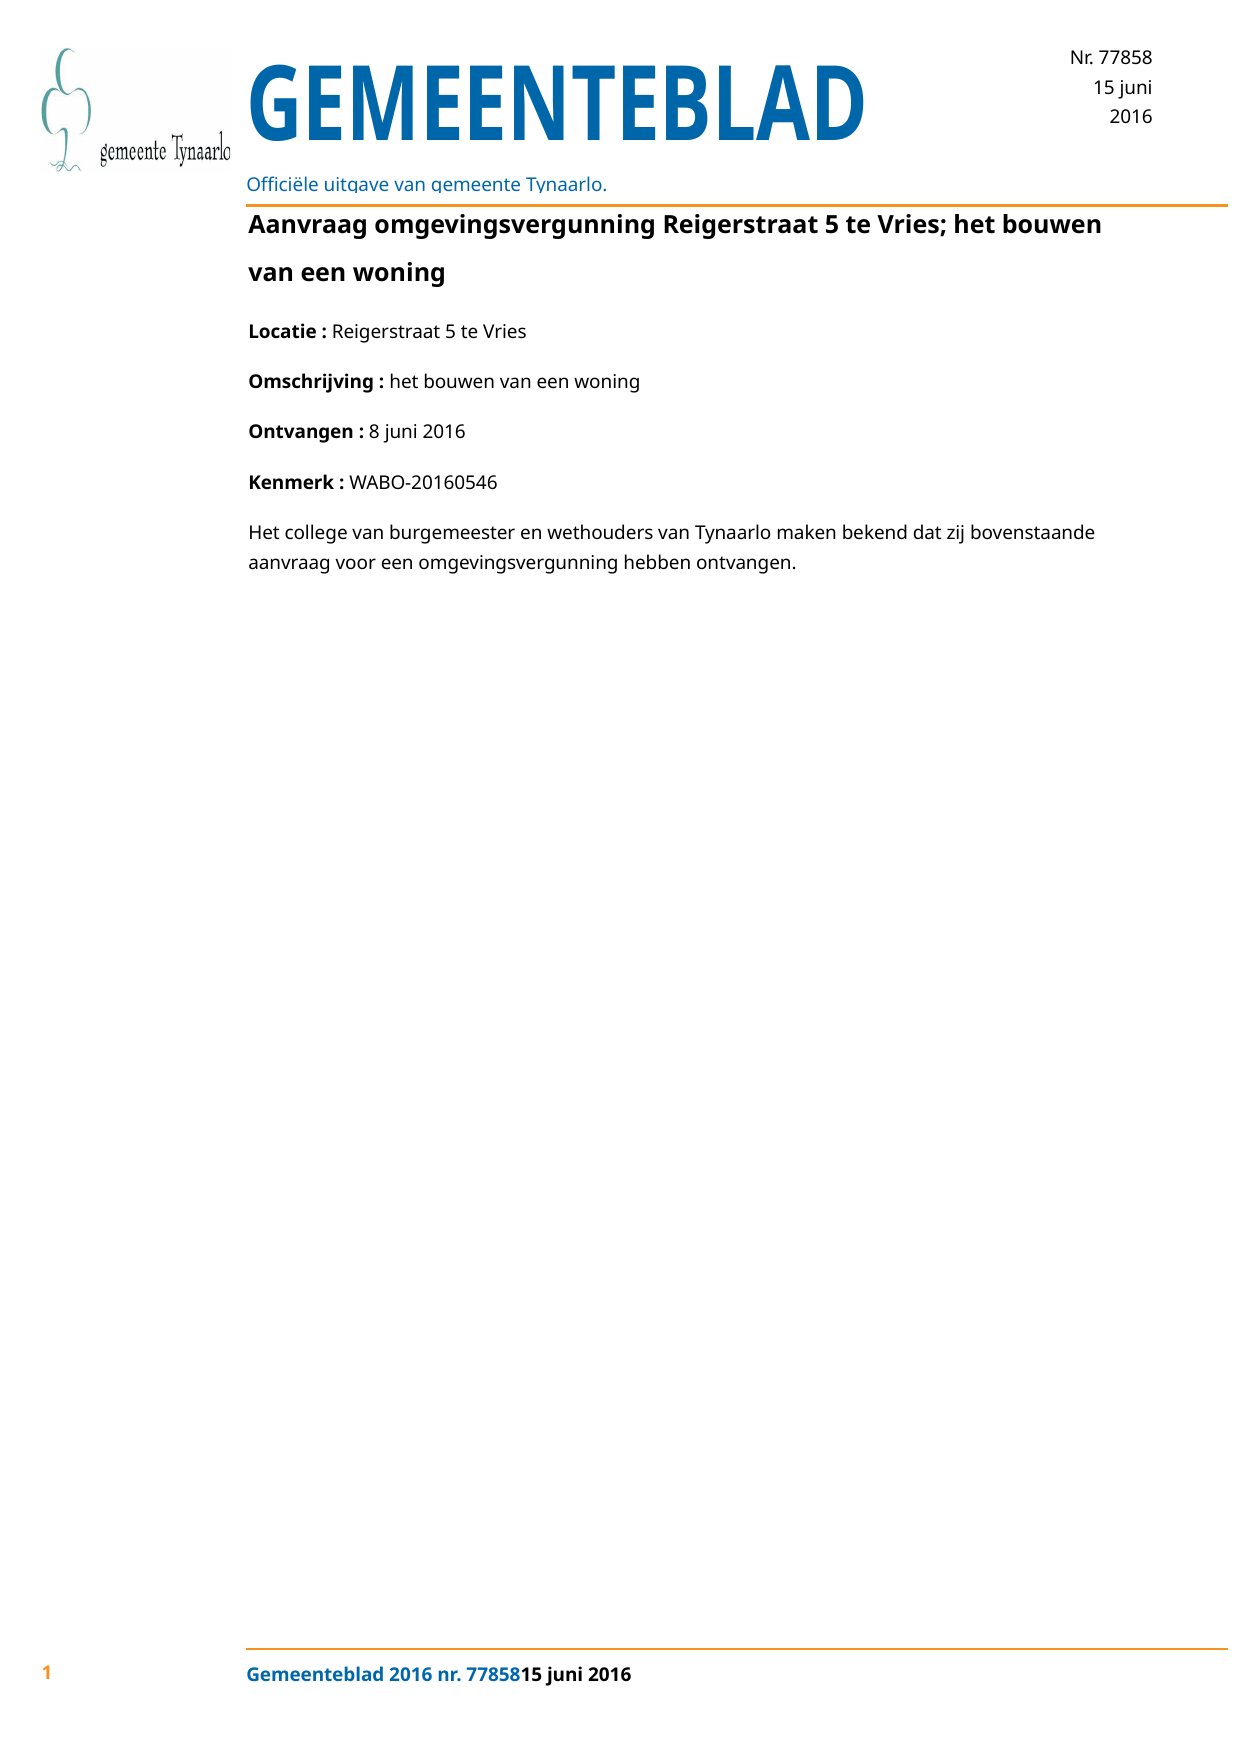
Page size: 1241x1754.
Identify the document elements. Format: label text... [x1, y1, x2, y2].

text Kenmerk : WABO-20160546 [248, 469, 1152, 495]
text Omschrijving : het bouwen van een woning [248, 368, 1152, 394]
text Het college van burgemeester en wethouders van Tynaarlo maken bekend dat zij bovenstaande aanvraag voor een omgevingsvergunning hebben ontvangen. [248, 519, 1152, 575]
text Aanvraag omgevingsvergunning Reigerstraat 5 te Vries; het bouwen van een woning [248, 207, 1152, 288]
text Locatie : Reigerstraat 5 te Vries [248, 318, 1152, 344]
picture [41, 47, 231, 172]
text Ontvangen : 8 juni 2016 [248, 419, 1152, 444]
